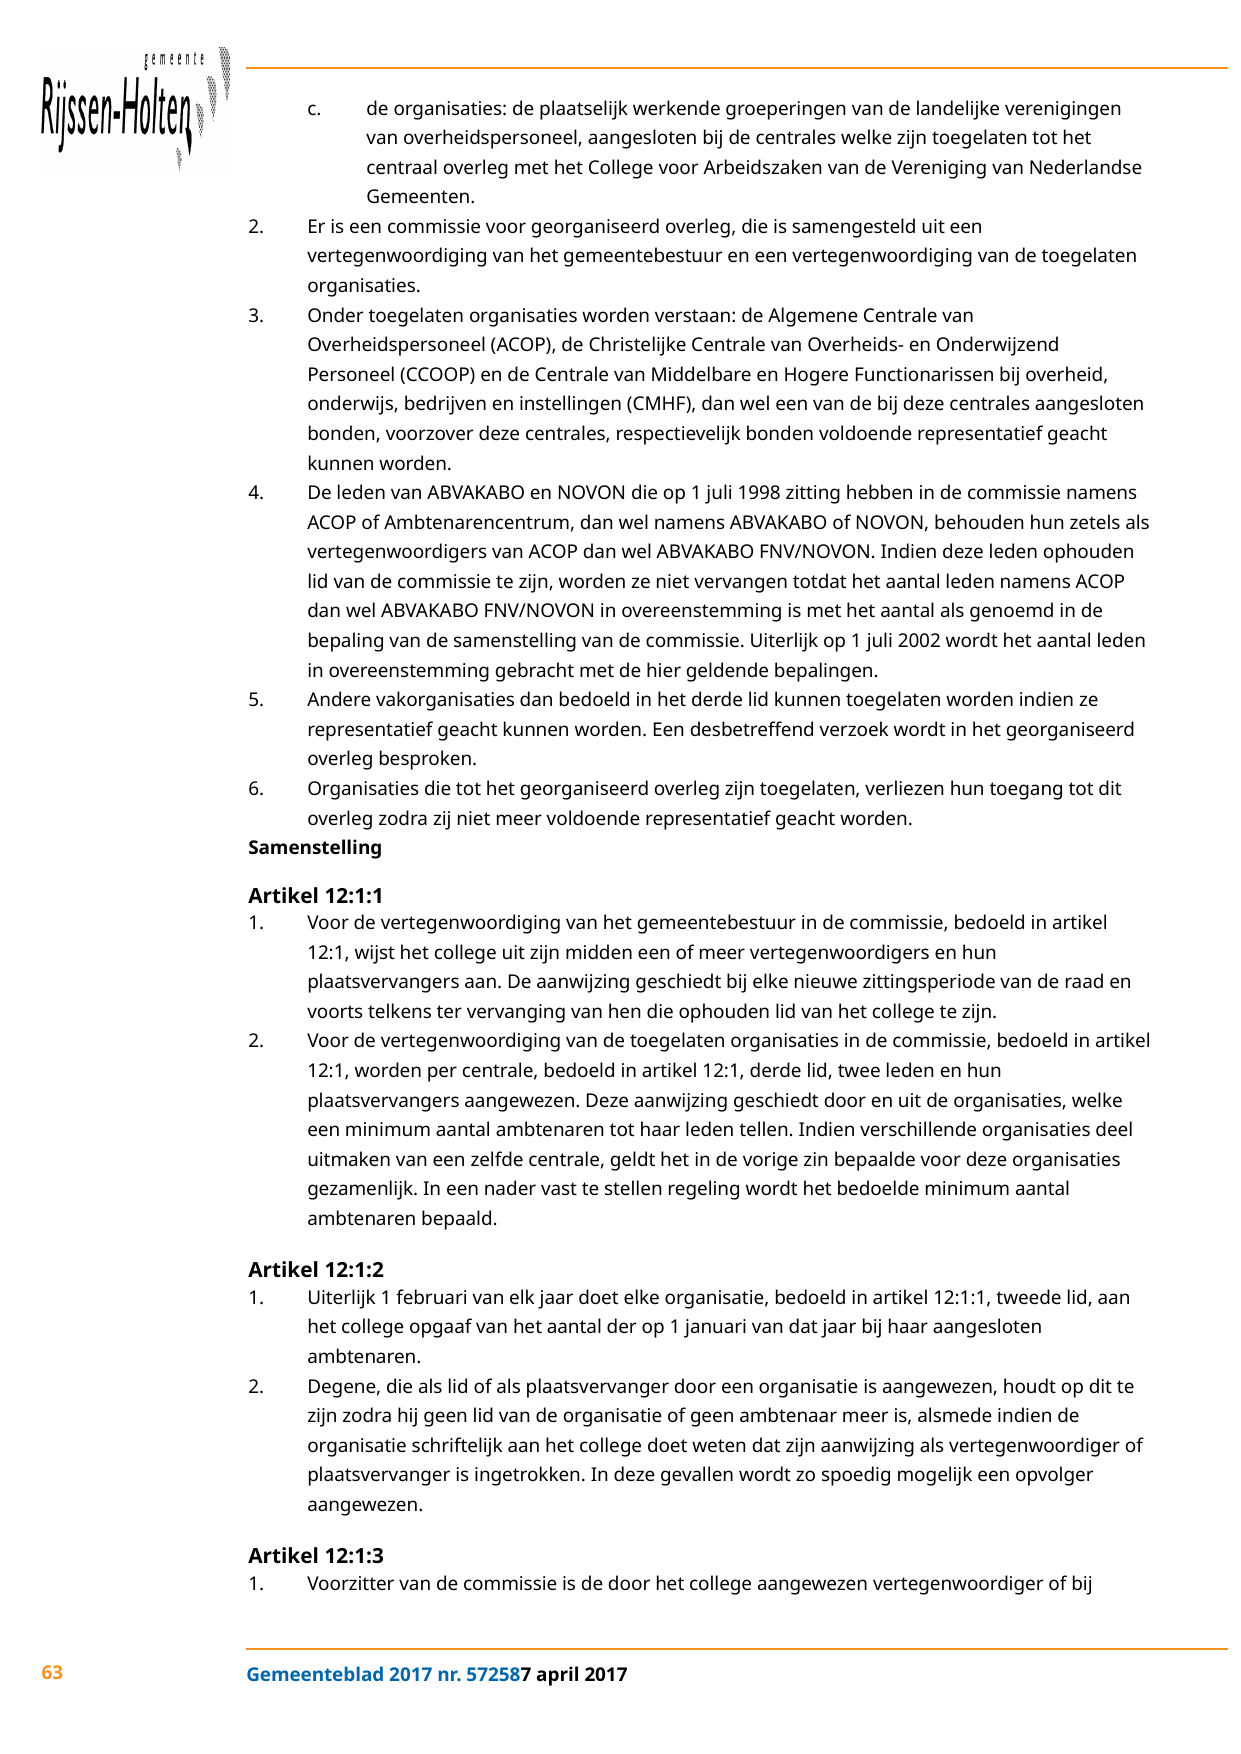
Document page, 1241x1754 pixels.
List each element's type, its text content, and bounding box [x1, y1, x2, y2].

list Voor de vertegenwoordiging van de toegelaten organisaties in de commissie, bedoeld in artikel 12:1, worden per centrale, bedoeld in artikel 12:1, derde lid, twee leden en hun plaatsvervangers aangewezen. Deze aanwijzing geschiedt door en uit de organisaties, welke een minimum aantal ambtenaren tot haar leden tellen. Indien verschillende organisaties deel uitmaken van een zelfde centrale, geldt het in de vorige zin bepaalde voor deze organisaties gezamenlijk. In een nader vast te stellen regeling wordt het bedoelde minimum aantal ambtenaren bepaald. [248, 1028, 1152, 1231]
list Voor de vertegenwoordiging van het gemeentebestuur in de commissie, bedoeld in artikel 12:1, wijst het college uit zijn midden een of meer vertegenwoordigers en hun plaatsvervangers aan. De aanwijzing geschiedt bij elke nieuwe zittingsperiode van de raad en voorts telkens ter vervanging van hen die ophouden lid van het college te zijn. [248, 909, 1152, 1024]
list Onder toegelaten organisaties worden verstaan: de Algemene Centrale van Overheidspersoneel (ACOP), de Christelijke Centrale van Overheids- en Onderwijzend Personeel (CCOOP) en de Centrale van Middelbare en Hogere Functionarissen bij overheid, onderwijs, bedrijven en instellingen (CMHF), dan wel een van de bij deze centrales aangesloten bonden, voorzover deze centrales, respectievelijk bonden voldoende representatief geacht kunnen worden. [248, 302, 1152, 476]
list De leden van ABVAKABO en NOVON die op 1 juli 1998 zitting hebben in de commissie namens ACOP of Ambtenarencentrum, dan wel namens ABVAKABO of NOVON, behouden hun zetels als vertegenwoordigers van ACOP dan wel ABVAKABO FNV/NOVON. Indien deze leden ophouden lid van de commissie te zijn, worden ze niet vervangen totdat het aantal leden namens ACOP dan wel ABVAKABO FNV/NOVON in overeenstemming is met het aantal als genoemd in de bepaling van de samenstelling van de commissie. Uiterlijk op 1 juli 2002 wordt het aantal leden in overeenstemming gebracht met de hier geldende bepalingen. [248, 479, 1152, 683]
list Er is een commissie voor georganiseerd overleg, die is samengesteld uit een vertegenwoordiging van het gemeentebestuur en een vertegenwoordiging van de toegelaten organisaties. [248, 213, 1152, 298]
text Artikel 12:1:2 [248, 1256, 1152, 1284]
list Uiterlijk 1 februari van elk jaar doet elke organisatie, bedoeld in artikel 12:1:1, tweede lid, aan het college opgaaf van het aantal der op 1 januari van dat jaar bij haar aangesloten ambtenaren. [248, 1284, 1152, 1369]
list Degene, die als lid of als plaatsvervanger door een organisatie is aangewezen, houdt op dit te zijn zodra hij geen lid van de organisatie of geen ambtenaar meer is, alsmede indien de organisatie schriftelijk aan het college doet weten dat zijn aanwijzing als vertegenwoordiger of plaatsvervanger is ingetrokken. In deze gevallen wordt zo spoedig mogelijk een opvolger aangewezen. [248, 1373, 1152, 1517]
list Andere vakorganisaties dan bedoeld in het derde lid kunnen toegelaten worden indien ze representatief geacht kunnen worden. Een desbetreffend verzoek wordt in het georganiseerd overleg besproken. [248, 686, 1152, 771]
text Artikel 12:1:3 [248, 1542, 1152, 1570]
list de organisaties: de plaatselijk werkende groeperingen van de landelijke verenigingen van overheidspersoneel, aangesloten bij de centrales welke zijn toegelaten tot het centraal overleg met het College voor Arbeidszaken van de Vereniging van Nederlandse Gemeenten. [307, 95, 1152, 209]
text Samenstelling [248, 834, 1152, 860]
list Voorzitter van de commissie is de door het college aangewezen vertegenwoordiger of bij [248, 1570, 1152, 1596]
list Organisaties die tot het georganiseerd overleg zijn toegelaten, verliezen hun toegang tot dit overleg zodra zij niet meer voldoende representatief geacht worden. [248, 775, 1152, 831]
text Artikel 12:1:1 [248, 881, 1152, 909]
picture [41, 47, 231, 172]
